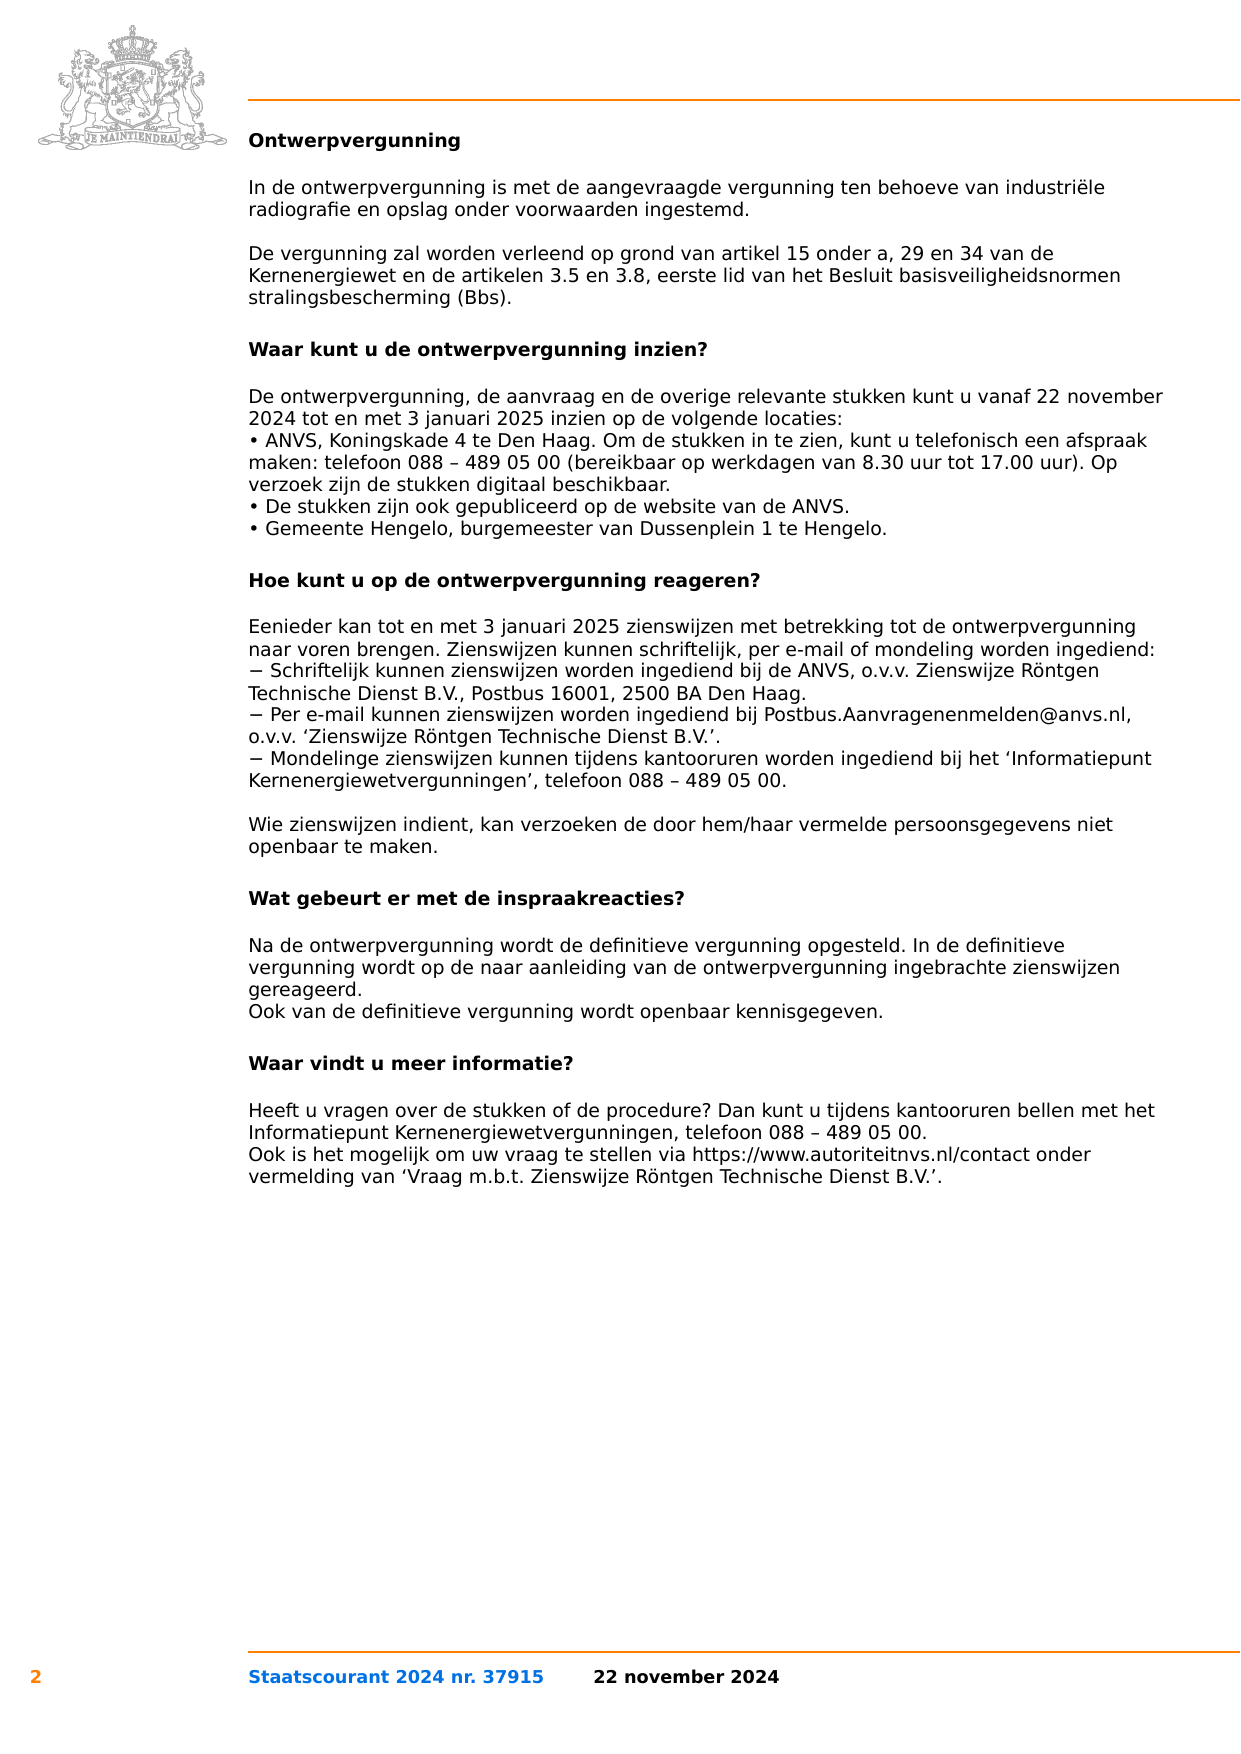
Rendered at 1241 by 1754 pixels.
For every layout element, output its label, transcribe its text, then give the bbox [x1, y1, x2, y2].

text • De stukken zijn ook gepubliceerd op de website van de ANVS. [248, 496, 1163, 517]
text − Per e-mail kunnen zienswijzen worden ingediend bij Postbus.Aanvragenenmelden@anvs.nl, o.v.v. ‘Zienswijze Röntgen Technische Dienst B.V.’. [248, 704, 1163, 748]
text • Gemeente Hengelo, burgemeester van Dussenplein 1 te Hengelo. [248, 517, 1163, 539]
text Heeft u vragen over de stukken of de procedure? Dan kunt u tijdens kantooruren bellen met het Informatiepunt Kernenergiewetvergunningen, telefoon 088 – 489 05 00. [248, 1100, 1163, 1144]
text In de ontwerpvergunning is met de aangevraagde vergunning ten behoeve van industriële radiografie en opslag onder voorwaarden ingestemd. [248, 177, 1163, 221]
subtitle Waar kunt u de ontwerpvergunning inzien? [248, 339, 1163, 361]
text Ook is het mogelijk om uw vraag te stellen via https://www.autoriteitnvs.nl/contact onder vermelding van ‘Vraag m.b.t. Zienswijze Röntgen Technische Dienst B.V.’. [248, 1144, 1163, 1188]
text Wie zienswijzen indient, kan verzoeken de door hem/haar vermelde persoonsgegevens niet openbaar te maken. [248, 814, 1163, 858]
text Na de ontwerpvergunning wordt de definitieve vergunning opgesteld. In de definitieve vergunning wordt op de naar aanleiding van de ontwerpvergunning ingebrachte zienswijzen gereageerd. [248, 935, 1163, 1001]
subtitle Waar vindt u meer informatie? [248, 1053, 1163, 1075]
picture [38, 25, 227, 150]
subtitle Ontwerpvergunning [248, 130, 1163, 152]
text De vergunning zal worden verleend op grond van artikel 15 onder a, 29 en 34 van de Kernenergiewet en de artikelen 3.5 en 3.8, eerste lid van het Besluit basisveiligheidsnormen stralingsbescherming (Bbs). [248, 243, 1163, 309]
text − Schriftelijk kunnen zienswijzen worden ingediend bij de ANVS, o.v.v. Zienswijze Röntgen Technische Dienst B.V., Postbus 16001, 2500 BA Den Haag. [248, 660, 1163, 704]
text − Mondelinge zienswijzen kunnen tijdens kantooruren worden ingediend bij het ‘Informatiepunt Kernenergiewetvergunningen’, telefoon 088 – 489 05 00. [248, 748, 1163, 792]
text Ook van de definitieve vergunning wordt openbaar kennisgegeven. [248, 1001, 1163, 1023]
subtitle Wat gebeurt er met de inspraakreacties? [248, 888, 1163, 910]
subtitle Hoe kunt u op de ontwerpvergunning reageren? [248, 569, 1163, 591]
text • ANVS, Koningskade 4 te Den Haag. Om de stukken in te zien, kunt u telefonisch een afspraak maken: telefoon 088 – 489 05 00 (bereikbaar op werkdagen van 8.30 uur tot 17.00 uur). Op verzoek zijn de stukken digitaal beschikbaar. [248, 429, 1163, 496]
text De ontwerpvergunning, de aanvraag en de overige relevante stukken kunt u vanaf 22 november 2024 tot en met 3 januari 2025 inzien op de volgende locaties: [248, 386, 1163, 429]
text Eenieder kan tot en met 3 januari 2025 zienswijzen met betrekking tot de ontwerpvergunning naar voren brengen. Zienswijzen kunnen schriftelijk, per e-mail of mondeling worden ingediend: [248, 616, 1163, 660]
